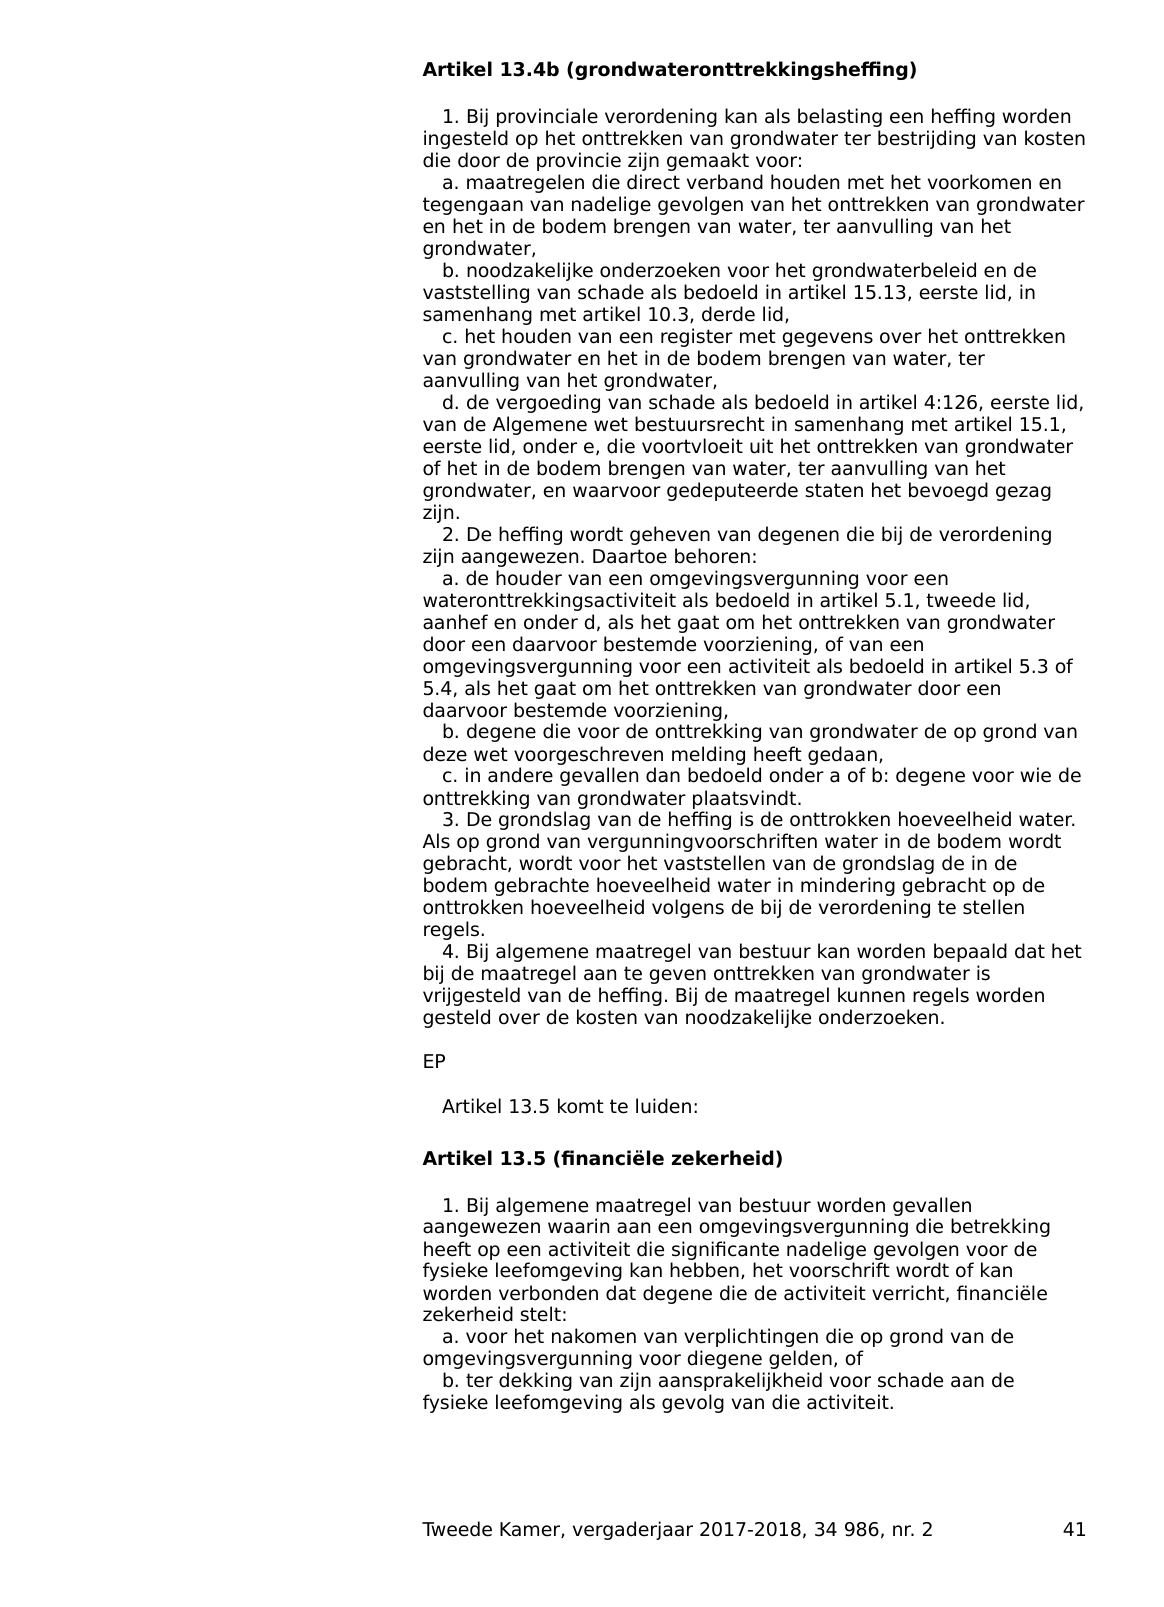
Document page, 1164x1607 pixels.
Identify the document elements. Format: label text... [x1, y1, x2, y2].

subtitle Artikel 13.4b (grondwateronttrekkingsheffing) [422, 59, 1087, 81]
text c. het houden van een register met gegevens over het onttrekken van grondwater en het in de bodem brengen van water, ter aanvulling van het grondwater, [422, 326, 1087, 392]
text b. noodzakelijke onderzoeken voor het grondwaterbeleid en de vaststelling van schade als bedoeld in artikel 15.13, eerste lid, in samenhang met artikel 10.3, derde lid, [422, 260, 1087, 326]
text 2. De heffing wordt geheven van degenen die bij de verordening zijn aangewezen. Daartoe behoren: [422, 524, 1087, 568]
text a. voor het nakomen van verplichtingen die op grond van de omgevingsvergunning voor diegene gelden, of [422, 1326, 1087, 1370]
text c. in andere gevallen dan bedoeld onder a of b: degene voor wie de onttrekking van grondwater plaatsvindt. [422, 765, 1087, 809]
text b. ter dekking van zijn aansprakelijkheid voor schade aan de fysieke leefomgeving als gevolg van die activiteit. [422, 1370, 1087, 1414]
text 3. De grondslag van de heffing is de onttrokken hoeveelheid water. Als op grond van vergunningvoorschriften water in de bodem wordt gebracht, wordt voor het vaststellen van de grondslag de in de bodem gebrachte hoeveelheid water in mindering gebracht op de onttrokken hoeveelheid volgens de bij de verordening te stellen regels. [422, 809, 1087, 941]
text EP [422, 1051, 1087, 1073]
text 1. Bij provinciale verordening kan als belasting een heffing worden ingesteld op het onttrekken van grondwater ter bestrijding van kosten die door de provincie zijn gemaakt voor: [422, 106, 1087, 172]
text b. degene die voor de onttrekking van grondwater de op grond van deze wet voorgeschreven melding heeft gedaan, [422, 721, 1087, 765]
text 4. Bij algemene maatregel van bestuur kan worden bepaald dat het bij de maatregel aan te geven onttrekken van grondwater is vrijgesteld van de heffing. Bij de maatregel kunnen regels worden gesteld over de kosten van noodzakelijke onderzoeken. [422, 941, 1087, 1029]
text Artikel 13.5 komt te luiden: [422, 1096, 1087, 1117]
text d. de vergoeding van schade als bedoeld in artikel 4:126, eerste lid, van de Algemene wet bestuursrecht in samenhang met artikel 15.1, eerste lid, onder e, die voortvloeit uit het onttrekken van grondwater of het in de bodem brengen van water, ter aanvulling van het grondwater, en waarvoor gedeputeerde staten het bevoegd gezag zijn. [422, 392, 1087, 524]
text 1. Bij algemene maatregel van bestuur worden gevallen aangewezen waarin aan een omgevingsvergunning die betrekking heeft op een activiteit die significante nadelige gevolgen voor de fysieke leefomgeving kan hebben, het voorschrift wordt of kan worden verbonden dat degene die de activiteit verricht, financiële zekerheid stelt: [422, 1194, 1087, 1326]
text a. de houder van een omgevingsvergunning voor een wateronttrekkingsactiviteit als bedoeld in artikel 5.1, tweede lid, aanhef en onder d, als het gaat om het onttrekken van grondwater door een daarvoor bestemde voorziening, of van een omgevingsvergunning voor een activiteit als bedoeld in artikel 5.3 of 5.4, als het gaat om het onttrekken van grondwater door een daarvoor bestemde voorziening, [422, 568, 1087, 721]
text a. maatregelen die direct verband houden met het voorkomen en tegengaan van nadelige gevolgen van het onttrekken van grondwater en het in de bodem brengen van water, ter aanvulling van het grondwater, [422, 172, 1087, 260]
subtitle Artikel 13.5 (financiële zekerheid) [422, 1147, 1087, 1169]
